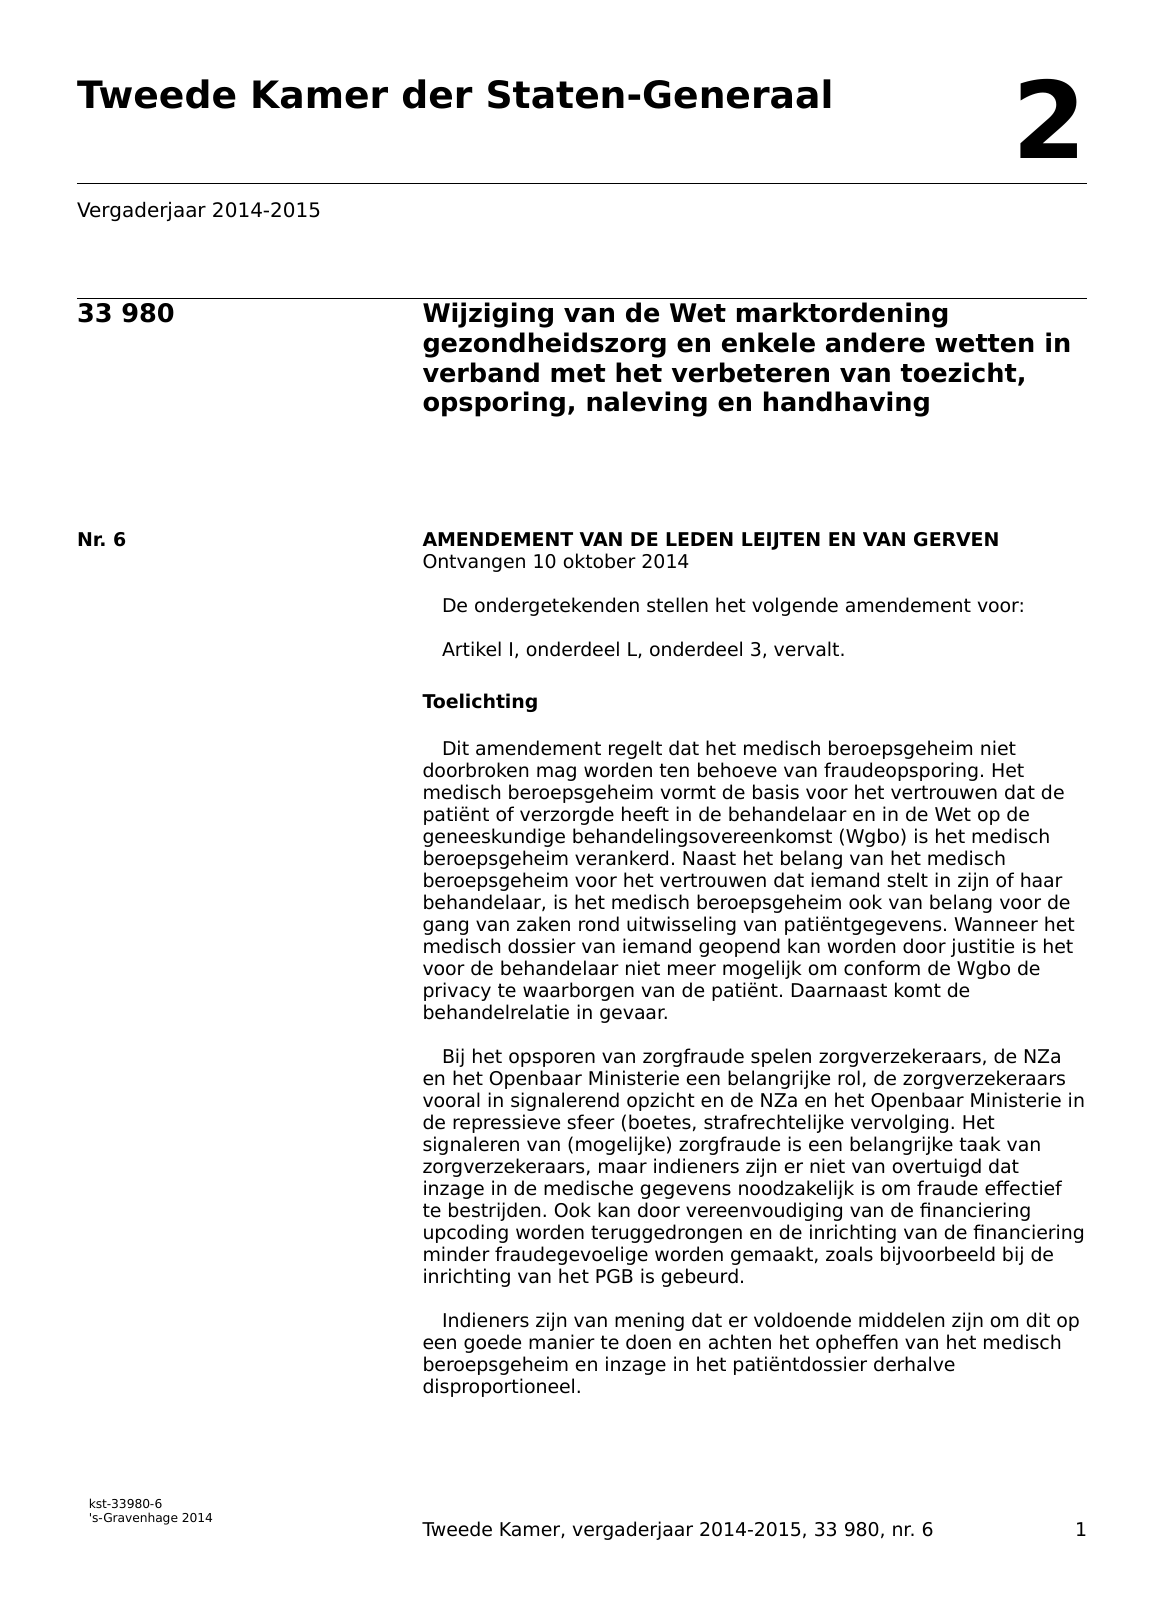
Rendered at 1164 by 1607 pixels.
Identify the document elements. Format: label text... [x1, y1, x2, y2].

text kst-33980-6 [88, 1497, 323, 1511]
text 's-Gravenhage 2014 [88, 1511, 323, 1525]
text Bij het opsporen van zorgfraude spelen zorgverzekeraars, de NZa en het Openbaar Ministerie een belangrijke rol, de zorgverzekeraars vooral in signalerend opzicht en de NZa en het Openbaar Ministerie in de repressieve sfeer (boetes, strafrechtelijke vervolging. Het signaleren van (mogelijke) zorgfraude is een belangrijke taak van zorgverzekeraars, maar indieners zijn er niet van overtuigd dat inzage in de medische gegevens noodzakelijk is om fraude effectief te bestrijden. Ook kan door vereenvoudiging van de financiering upcoding worden teruggedrongen en de inrichting van de financiering minder fraudegevoelige worden gemaakt, zoals bijvoorbeeld bij de inrichting van het PGB is gebeurd. [422, 1046, 1087, 1288]
table_cell Vergaderjaar 2014-2015 [77, 184, 1087, 298]
text Indieners zijn van mening dat er voldoende middelen zijn om dit op een goede manier te doen en achten het opheffen van het medisch beroepsgeheim en inzage in het patiëntdossier derhalve disproportioneel. [422, 1310, 1087, 1398]
text De ondergetekenden stellen het volgende amendement voor: [422, 595, 1087, 617]
subtitle Toelichting [422, 691, 1087, 713]
text Ontvangen 10 oktober 2014 [422, 551, 1087, 573]
subtitle Nr. 6 AMENDEMENT VAN DE LEDEN LEIJTEN EN VAN GERVEN [77, 529, 1087, 551]
table_header 2 [886, 59, 1087, 183]
table_header Tweede Kamer der Staten-Generaal [77, 59, 886, 183]
subtitle 33 980 Wijziging van de Wet marktordening gezondheidszorg en enkele andere wetten in verband met het verbeteren van toezicht, opsporing, naleving en handhaving [77, 299, 1087, 418]
text Artikel I, onderdeel L, onderdeel 3, vervalt. [422, 639, 1087, 661]
text Dit amendement regelt dat het medisch beroepsgeheim niet doorbroken mag worden ten behoeve van fraudeopsporing. Het medisch beroepsgeheim vormt de basis voor het vertrouwen dat de patiënt of verzorgde heeft in de behandelaar en in de Wet op de geneeskundige behandelingsovereenkomst (Wgbo) is het medisch beroepsgeheim verankerd. Naast het belang van het medisch beroepsgeheim voor het vertrouwen dat iemand stelt in zijn of haar behandelaar, is het medisch beroepsgeheim ook van belang voor de gang van zaken rond uitwisseling van patiëntgegevens. Wanneer het medisch dossier van iemand geopend kan worden door justitie is het voor de behandelaar niet meer mogelijk om conform de Wgbo de privacy te waarborgen van de patiënt. Daarnaast komt de behandelrelatie in gevaar. [422, 738, 1087, 1024]
